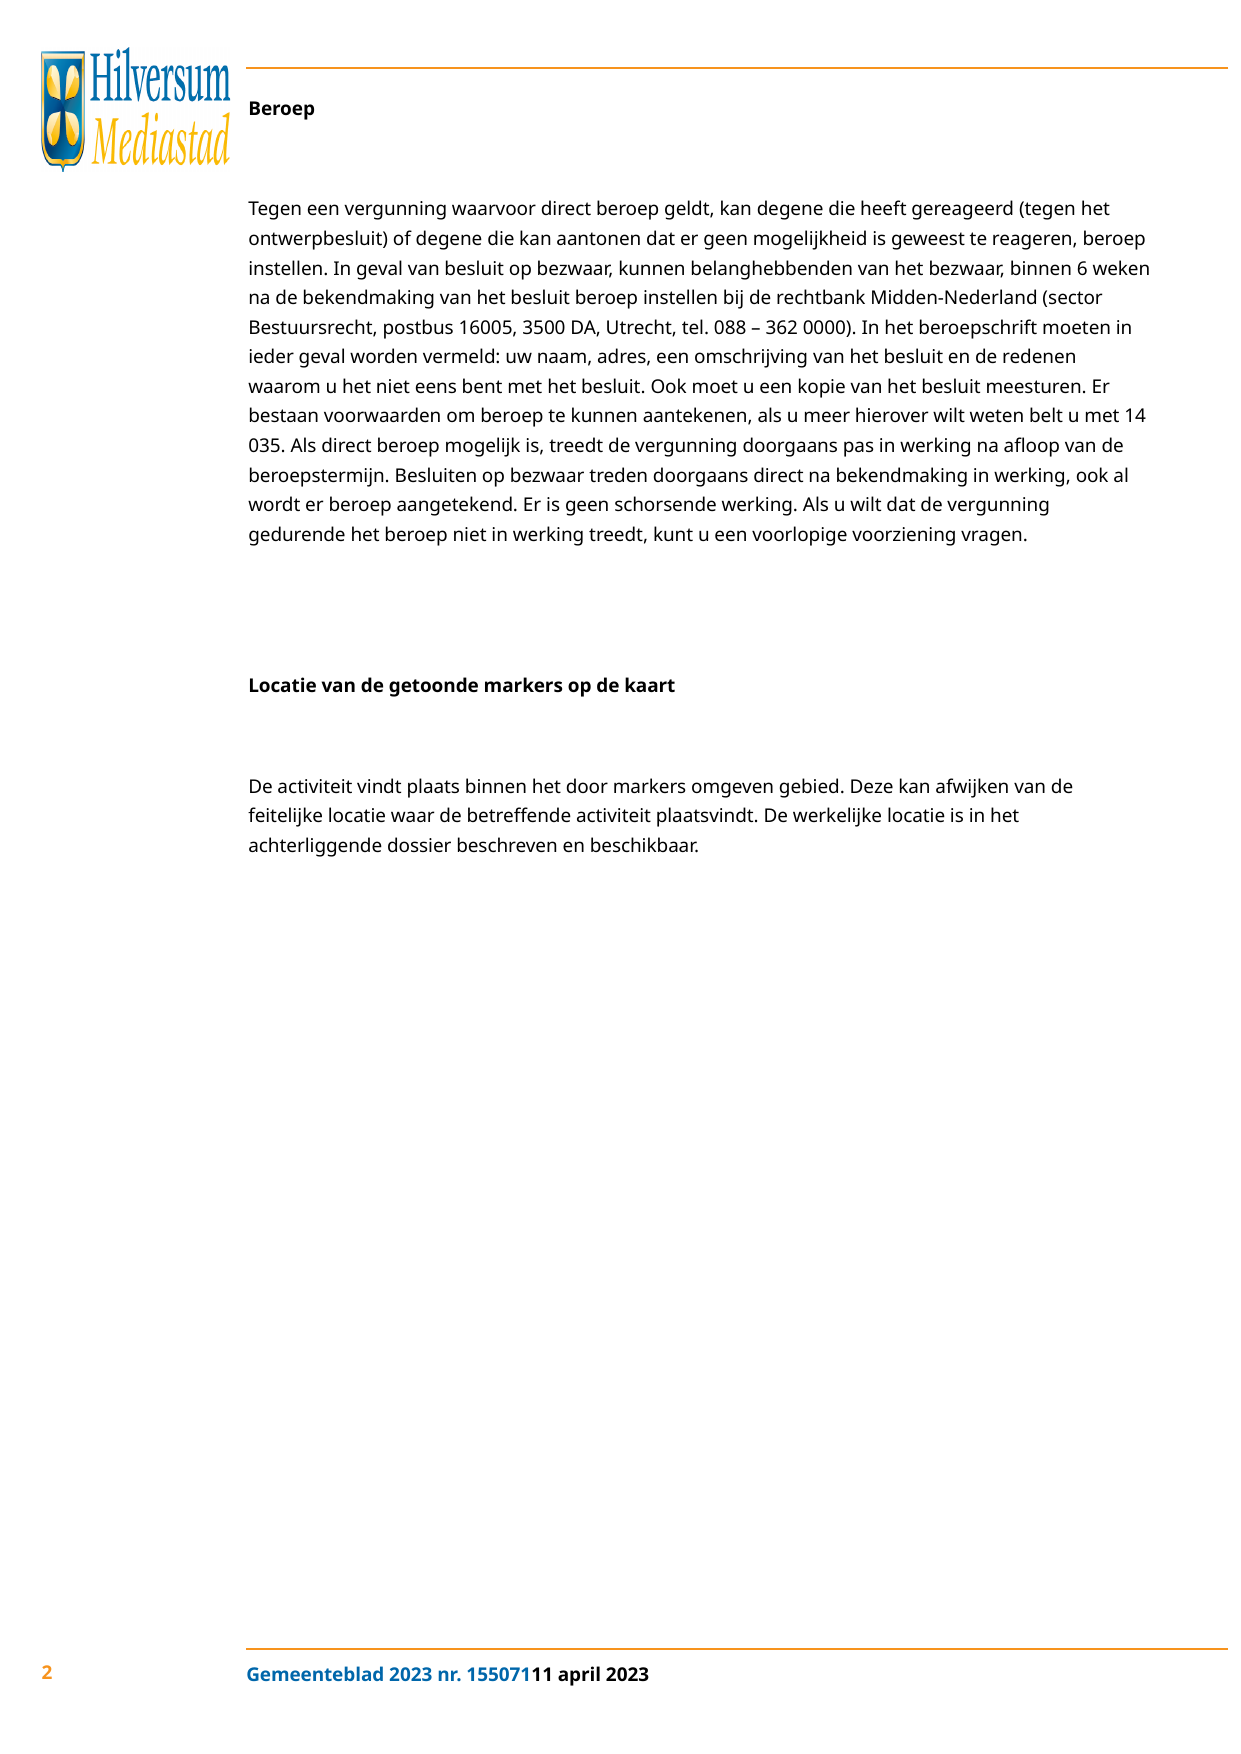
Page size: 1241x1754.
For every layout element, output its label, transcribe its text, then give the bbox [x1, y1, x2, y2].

text Locatie van de getoonde markers op de kaart [248, 672, 1152, 698]
picture [41, 47, 231, 172]
text Tegen een vergunning waarvoor direct beroep geldt, kan degene die heeft gereageerd (tegen het ontwerpbesluit) of degene die kan aantonen dat er geen mogelijkheid is geweest te reageren, beroep instellen. In geval van besluit op bezwaar, kunnen belanghebbenden van het bezwaar, binnen 6 weken na de bekendmaking van het besluit beroep instellen bij de rechtbank Midden-Nederland (sector Bestuursrecht, postbus 16005, 3500 DA, Utrecht, tel. 088 – 362 0000). In het beroepschrift moeten in ieder geval worden vermeld: uw naam, adres, een omschrijving van het besluit en de redenen waarom u het niet eens bent met het besluit. Ook moet u een kopie van het besluit meesturen. Er bestaan voorwaarden om beroep te kunnen aantekenen, als u meer hierover wilt weten belt u met 14 035. Als direct beroep mogelijk is, treedt de vergunning doorgaans pas in werking na afloop van de beroepstermijn. Besluiten op bezwaar treden doorgaans direct na bekendmaking in werking, ook al wordt er beroep aangetekend. Er is geen schorsende werking. Als u wilt dat de vergunning gedurende het beroep niet in werking treedt, kunt u een voorlopige voorziening vragen. [248, 196, 1152, 547]
text Beroep [248, 95, 1152, 121]
text De activiteit vindt plaats binnen het door markers omgeven gebied. Deze kan afwijken van de feitelijke locatie waar de betreffende activiteit plaatsvindt. De werkelijke locatie is in het achterliggende dossier beschreven en beschikbaar. [248, 773, 1152, 858]
